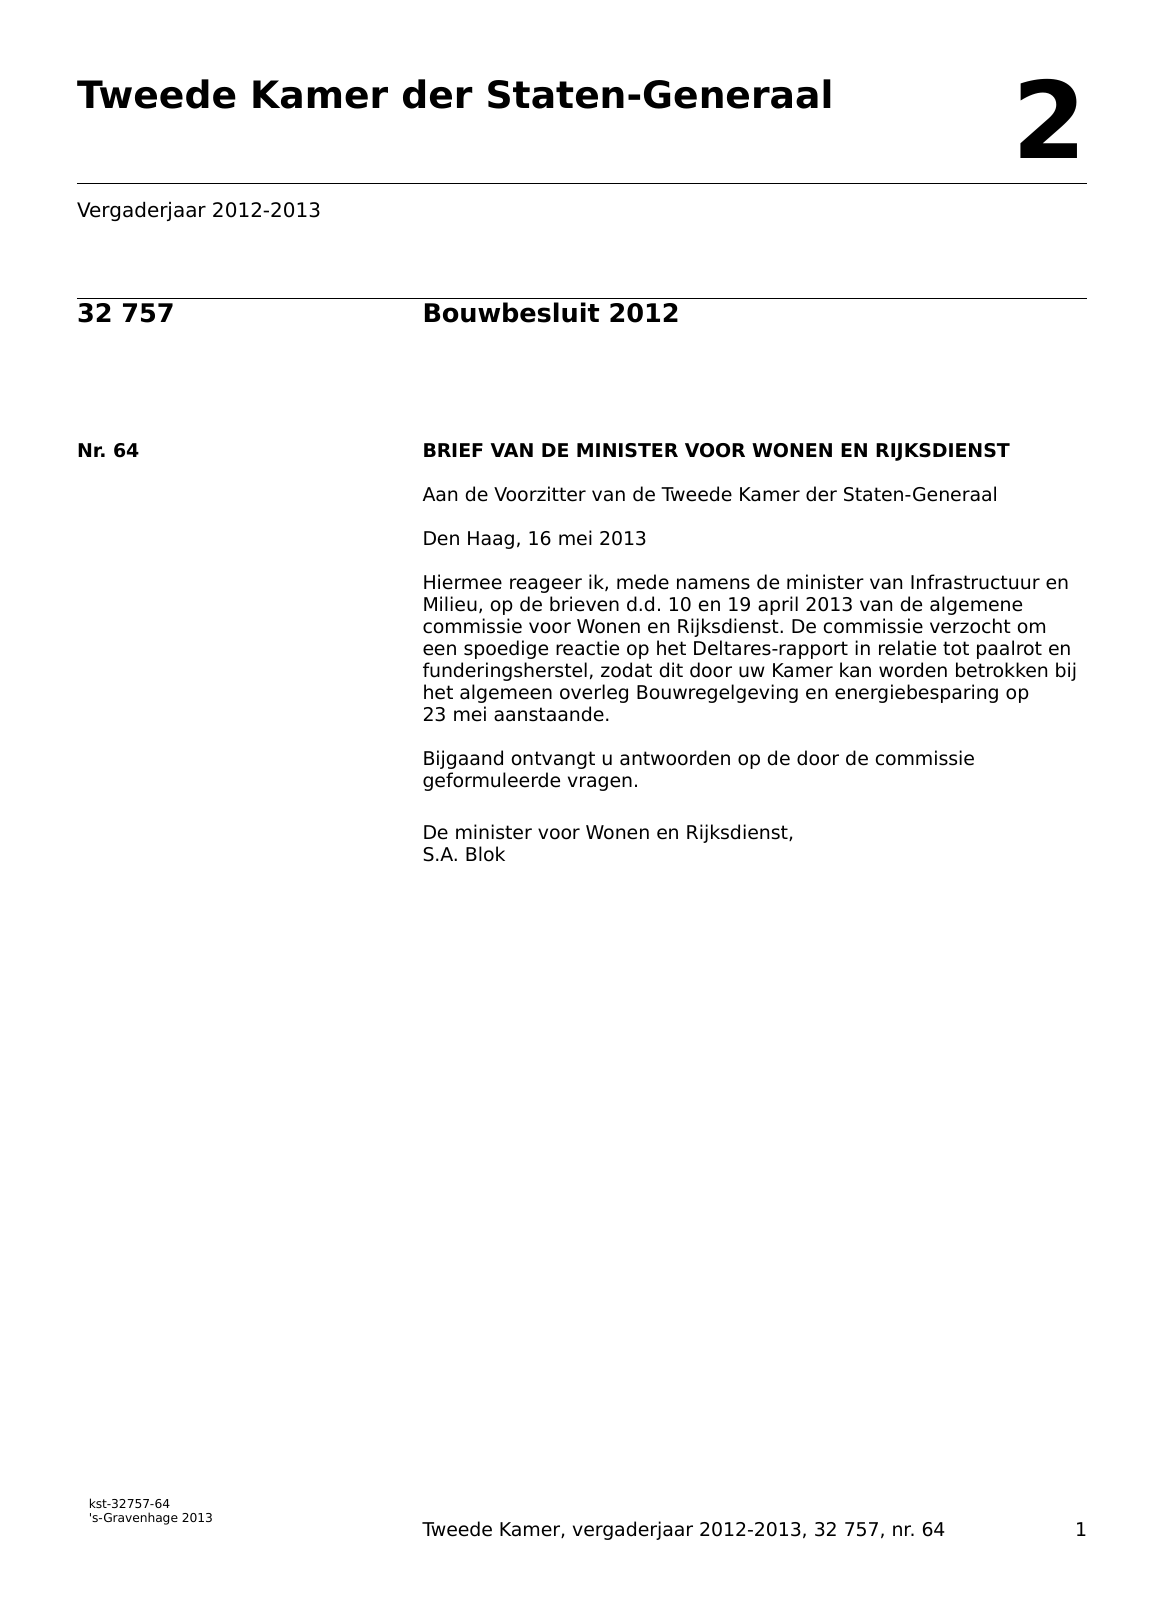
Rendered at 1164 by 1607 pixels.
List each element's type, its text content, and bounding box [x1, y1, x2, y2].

table_header 2 [886, 59, 1087, 183]
text kst-32757-64 [88, 1497, 323, 1511]
table_header Tweede Kamer der Staten-Generaal [77, 59, 886, 183]
text Den Haag, 16 mei 2013 [422, 528, 1087, 550]
text De minister voor Wonen en Rijksdienst, S.A. Blok [422, 822, 1087, 866]
subtitle Nr. 64 BRIEF VAN DE MINISTER VOOR WONEN EN RIJKSDIENST [77, 440, 1087, 462]
table_cell Vergaderjaar 2012-2013 [77, 184, 1087, 298]
text Aan de Voorzitter van de Tweede Kamer der Staten-Generaal [422, 484, 1087, 506]
text 's-Gravenhage 2013 [88, 1511, 323, 1525]
subtitle 32 757 Bouwbesluit 2012 [77, 299, 1087, 329]
text Bijgaand ontvangt u antwoorden op de door de commissie geformuleerde vragen. [422, 748, 1087, 792]
text Hiermee reageer ik, mede namens de minister van Infrastructuur en Milieu, op de brieven d.d. 10 en 19 april 2013 van de algemene commissie voor Wonen en Rijksdienst. De commissie verzocht om een spoedige reactie op het Deltares-rapport in relatie tot paalrot en funderingsherstel, zodat dit door uw Kamer kan worden betrokken bij het algemeen overleg Bouwregelgeving en energiebesparing op 23 mei aanstaande. [422, 572, 1087, 726]
